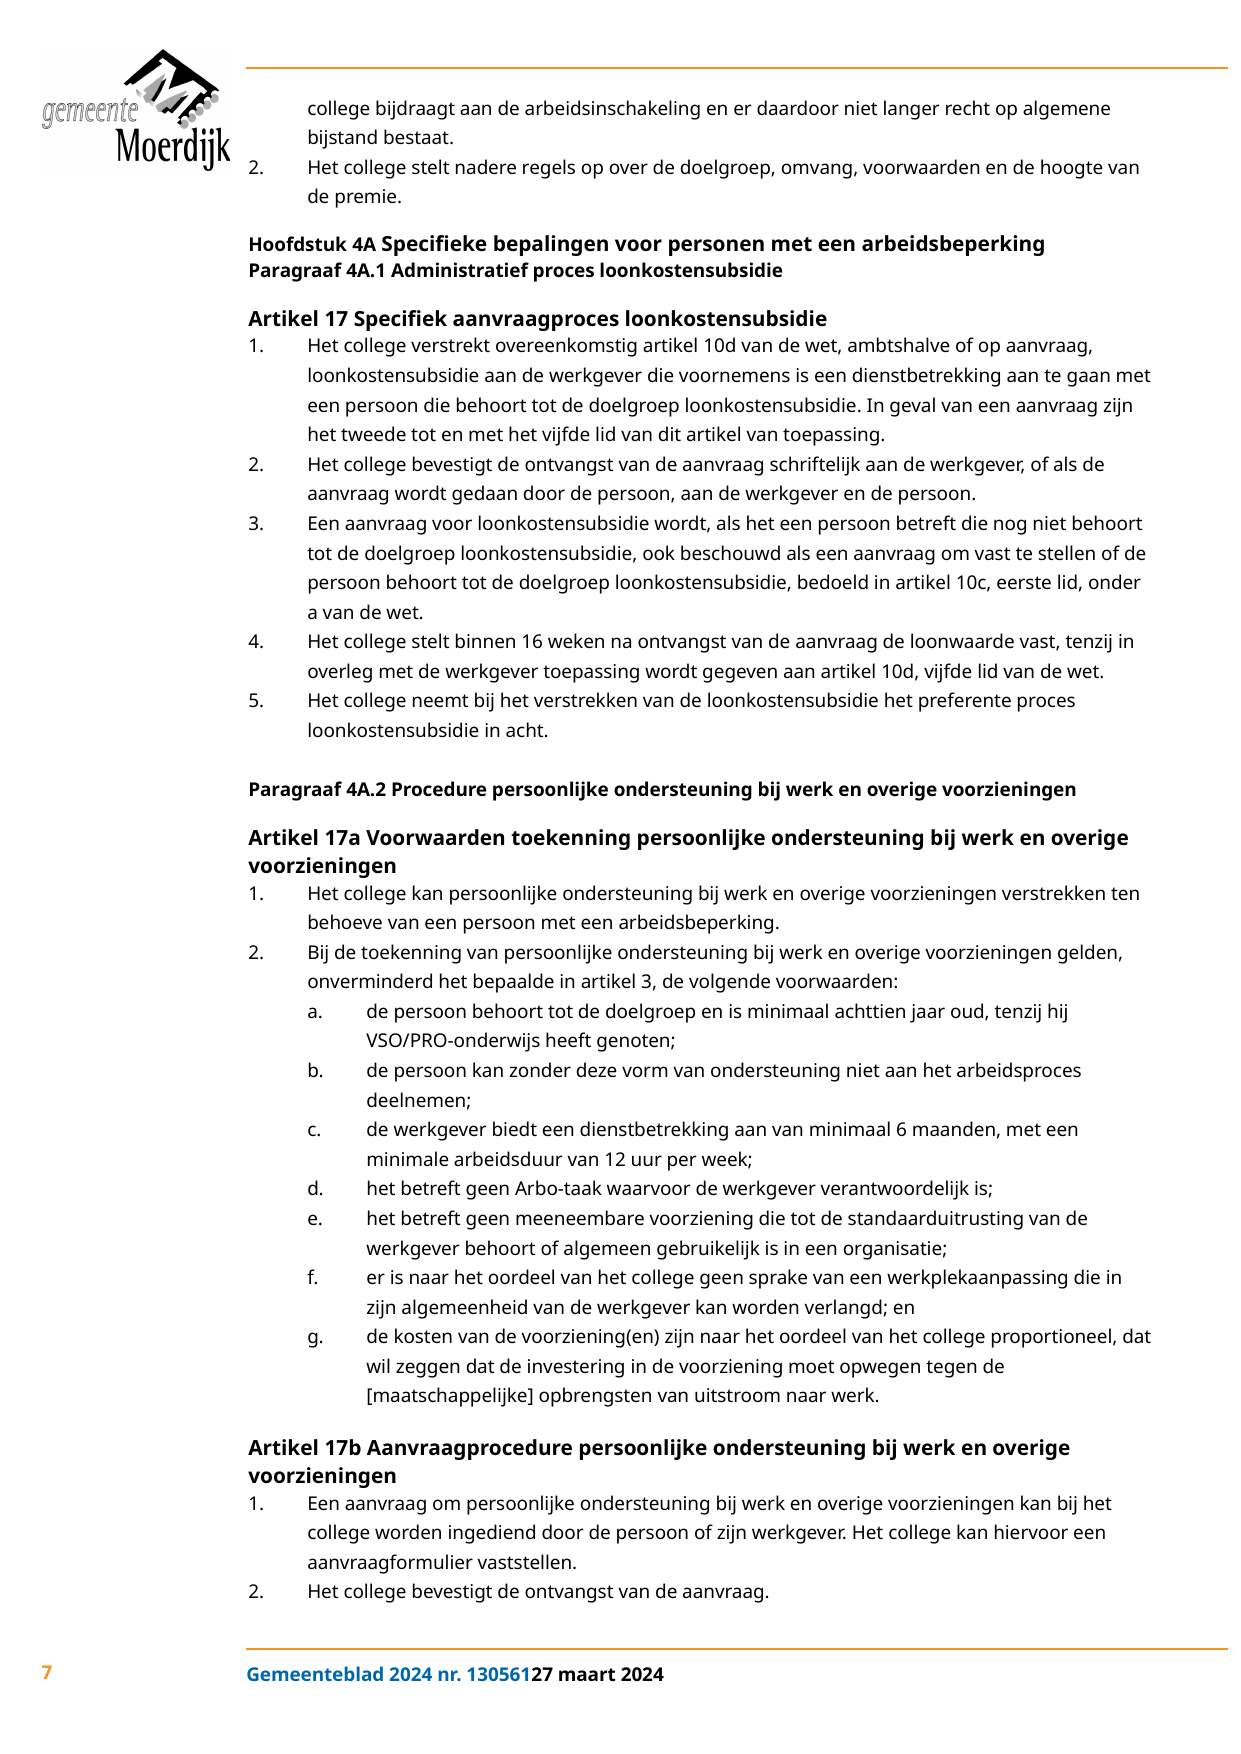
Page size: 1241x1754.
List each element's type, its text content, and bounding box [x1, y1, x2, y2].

list de persoon kan zonder deze vorm van ondersteuning niet aan het arbeidsproces deelnemen; [307, 1057, 1152, 1113]
text Artikel 17b Aanvraagprocedure persoonlijke ondersteuning bij werk en overige voorzieningen [248, 1433, 1152, 1490]
list er is naar het oordeel van het college geen sprake van een werkplekaanpassing die in zijn algemeenheid van de werkgever kan worden verlangd; en [307, 1264, 1152, 1320]
list Een aanvraag om persoonlijke ondersteuning bij werk en overige voorzieningen kan bij het college worden ingediend door de persoon of zijn werkgever. Het college kan hiervoor een aanvraagformulier vaststellen. [248, 1490, 1152, 1575]
list Het college stelt binnen 16 weken na ontvangst van de aanvraag de loonwaarde vast, tenzij in overleg met de werkgever toepassing wordt gegeven aan artikel 10d, vijfde lid van de wet. [248, 628, 1152, 684]
text Artikel 17 Specifiek aanvraagproces loonkostensubsidie [248, 304, 1152, 333]
list de werkgever biedt een dienstbetrekking aan van minimaal 6 maanden, met een minimale arbeidsduur van 12 uur per week; [307, 1116, 1152, 1172]
text Paragraaf 4A.2 Procedure persoonlijke ondersteuning bij werk en overige voorzieningen [248, 776, 1152, 802]
list Het college kan persoonlijke ondersteuning bij werk en overige voorzieningen verstrekken ten behoeve van een persoon met een arbeidsbeperking. [248, 880, 1152, 935]
list de kosten van de voorziening(en) zijn naar het oordeel van het college proportioneel, dat wil zeggen dat de investering in de voorziening moet opwegen tegen de [maatschappelijke] opbrengsten van uitstroom naar werk. [307, 1323, 1152, 1408]
list Bij de toekenning van persoonlijke ondersteuning bij werk en overige voorzieningen gelden, onverminderd het bepaalde in artikel 3, de volgende voorwaarden: [248, 939, 1152, 994]
list Het college bevestigt de ontvangst van de aanvraag schriftelijk aan de werkgever, of als de aanvraag wordt gedaan door de persoon, aan de werkgever en de persoon. [248, 451, 1152, 506]
list college bijdraagt aan de arbeidsinschakeling en er daardoor niet langer recht op algemene bijstand bestaat. [248, 95, 1152, 150]
list de persoon behoort tot de doelgroep en is minimaal achttien jaar oud, tenzij hij VSO/PRO-onderwijs heeft genoten; [307, 998, 1152, 1053]
text Paragraaf 4A.1 Administratief proces loonkostensubsidie [248, 258, 1152, 283]
list Het college neemt bij het verstrekken van de loonkostensubsidie het preferente proces loonkostensubsidie in acht. [248, 688, 1152, 743]
picture [41, 47, 231, 172]
list Het college stelt nadere regels op over de doelgroep, omvang, voorwaarden en de hoogte van de premie. [248, 154, 1152, 209]
list Het college bevestigt de ontvangst van de aanvraag. [248, 1579, 1152, 1604]
list Het college verstrekt overeenkomstig artikel 10d van de wet, ambtshalve of op aanvraag, loonkostensubsidie aan de werkgever die voornemens is een dienstbetrekking aan te gaan met een persoon die behoort tot de doelgroep loonkostensubsidie. In geval van een aanvraag zijn het tweede tot en met het vijfde lid van dit artikel van toepassing. [248, 333, 1152, 447]
text Hoofdstuk 4A Specifieke bepalingen voor personen met een arbeidsbeperking [248, 229, 1152, 258]
list Een aanvraag voor loonkostensubsidie wordt, als het een persoon betreft die nog niet behoort tot de doelgroep loonkostensubsidie, ook beschouwd als een aanvraag om vast te stellen of de persoon behoort tot de doelgroep loonkostensubsidie, bedoeld in artikel 10c, eerste lid, onder a van de wet. [248, 510, 1152, 624]
list het betreft geen meeneembare voorziening die tot de standaarduitrusting van de werkgever behoort of algemeen gebruikelijk is in een organisatie; [307, 1205, 1152, 1261]
list het betreft geen Arbo-taak waarvoor de werkgever verantwoordelijk is; [307, 1176, 1152, 1201]
text Artikel 17a Voorwaarden toekenning persoonlijke ondersteuning bij werk en overige voorzieningen [248, 823, 1152, 880]
